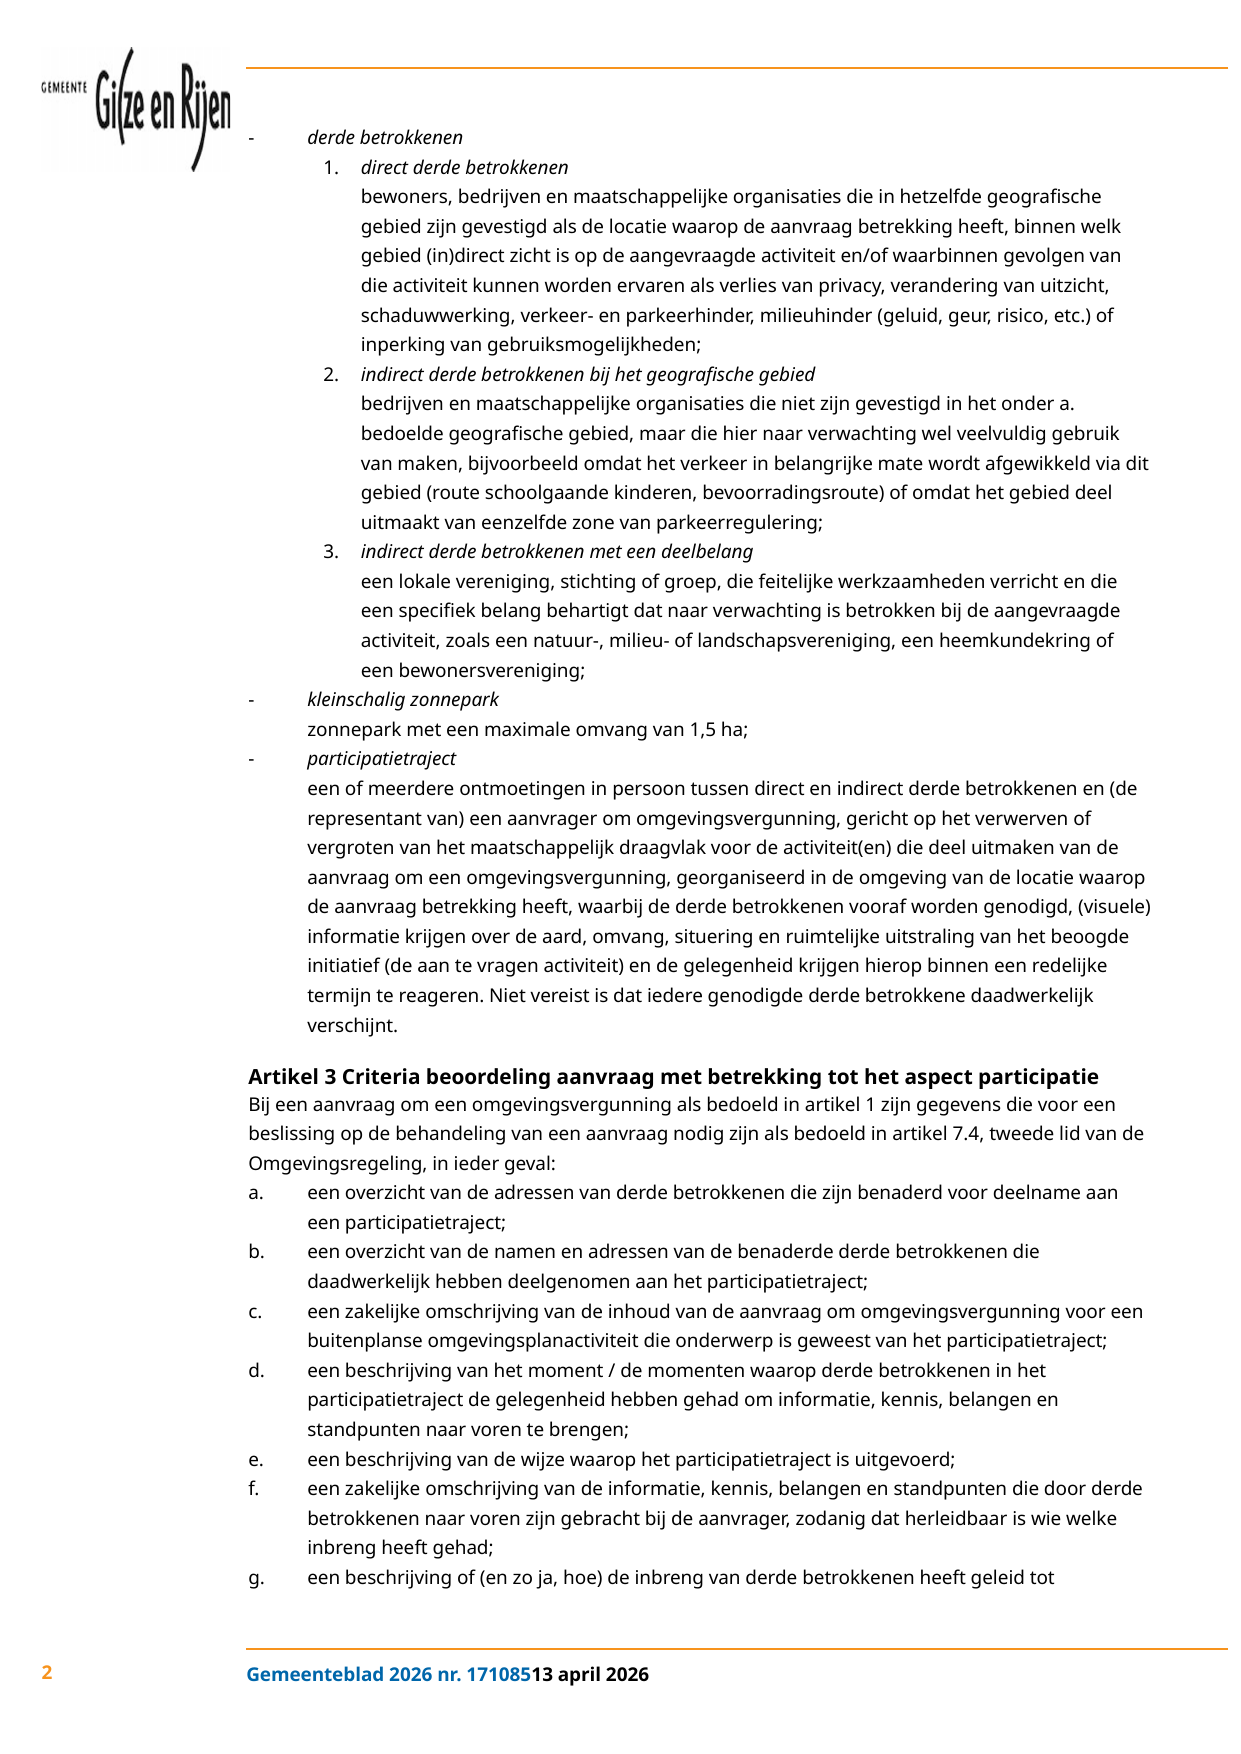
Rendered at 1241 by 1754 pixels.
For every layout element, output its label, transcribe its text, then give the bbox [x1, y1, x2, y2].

list een of meerdere ontmoetingen in persoon tussen direct en indirect derde betrokkenen en (de representant van) een aanvrager om omgevingsvergunning, gericht op het verwerven of vergroten van het maatschappelijk draagvlak voor de activiteit(en) die deel uitmaken van de aanvraag om een omgevingsvergunning, georganiseerd in de omgeving van de locatie waarop de aanvraag betrekking heeft, waarbij de derde betrokkenen vooraf worden genodigd, (visuele) informatie krijgen over de aard, omvang, situering en ruimtelijke uitstraling van het beoogde initiatief (de aan te vragen activiteit) en de gelegenheid krijgen hierop binnen een redelijke termijn te reageren. Niet vereist is dat iedere genodigde derde betrokkene daadwerkelijk verschijnt. [248, 775, 1152, 1038]
list een beschrijving van de wijze waarop het participatietraject is uitgevoerd; [248, 1446, 1152, 1471]
list bedrijven en maatschappelijke organisaties die niet zijn gevestigd in het onder a. bedoelde geografische gebied, maar die hier naar verwachting wel veelvuldig gebruik van maken, bijvoorbeeld omdat het verkeer in belangrijke mate wordt afgewikkeld via dit gebied (route schoolgaande kinderen, bevoorradingsroute) of omdat het gebied deel uitmaakt van eenzelfde zone van parkeerregulering; [323, 391, 1152, 535]
list participatietraject [248, 746, 1152, 771]
list een lokale vereniging, stichting of groep, die feitelijke werkzaamheden verricht en die een specifiek belang behartigt dat naar verwachting is betrokken bij de aangevraagde activiteit, zoals een natuur-, milieu- of landschapsvereniging, een heemkundekring of een bewonersvereniging; [323, 568, 1152, 683]
list een zakelijke omschrijving van de inhoud van de aanvraag om omgevingsvergunning voor een buitenplanse omgevingsplanactiviteit die onderwerp is geweest van het participatietraject; [248, 1298, 1152, 1353]
list kleinschalig zonnepark [248, 686, 1152, 712]
list zonnepark met een maximale omvang van 1,5 ha; [248, 716, 1152, 742]
list een overzicht van de namen en adressen van de benaderde derde betrokkenen die daadwerkelijk hebben deelgenomen aan het participatietraject; [248, 1239, 1152, 1294]
list direct derde betrokkenen [323, 154, 1152, 180]
list bewoners, bedrijven en maatschappelijke organisaties die in hetzelfde geografische gebied zijn gevestigd als de locatie waarop de aanvraag betrekking heeft, binnen welk gebied (in)direct zicht is op de aangevraagde activiteit en/of waarbinnen gevolgen van die activiteit kunnen worden ervaren als verlies van privacy, verandering van uitzicht, schaduwwerking, verkeer- en parkeerhinder, milieuhinder (geluid, geur, risico, etc.) of inperking van gebruiksmogelijkheden; [323, 183, 1152, 357]
list een zakelijke omschrijving van de informatie, kennis, belangen en standpunten die door derde betrokkenen naar voren zijn gebracht bij de aanvrager, zodanig dat herleidbaar is wie welke inbreng heeft gehad; [248, 1475, 1152, 1560]
text Artikel 3 Criteria beoordeling aanvraag met betrekking tot het aspect participatie [248, 1062, 1152, 1091]
list een beschrijving van het moment / de momenten waarop derde betrokkenen in het participatietraject de gelegenheid hebben gehad om informatie, kennis, belangen en standpunten naar voren te brengen; [248, 1357, 1152, 1442]
list derde betrokkenen [248, 124, 1152, 150]
list indirect derde betrokkenen bij het geografische gebied [323, 361, 1152, 387]
text Bij een aanvraag om een omgevingsvergunning als bedoeld in artikel 1 zijn gegevens die voor een beslissing op de behandeling van een aanvraag nodig zijn als bedoeld in artikel 7.4, tweede lid van de Omgevingsregeling, in ieder geval: [248, 1091, 1152, 1176]
list een overzicht van de adressen van derde betrokkenen die zijn benaderd voor deelname aan een participatietraject; [248, 1179, 1152, 1235]
list een beschrijving of (en zo ja, hoe) de inbreng van derde betrokkenen heeft geleid tot [248, 1564, 1152, 1590]
list indirect derde betrokkenen met een deelbelang [323, 538, 1152, 564]
picture [41, 47, 231, 172]
